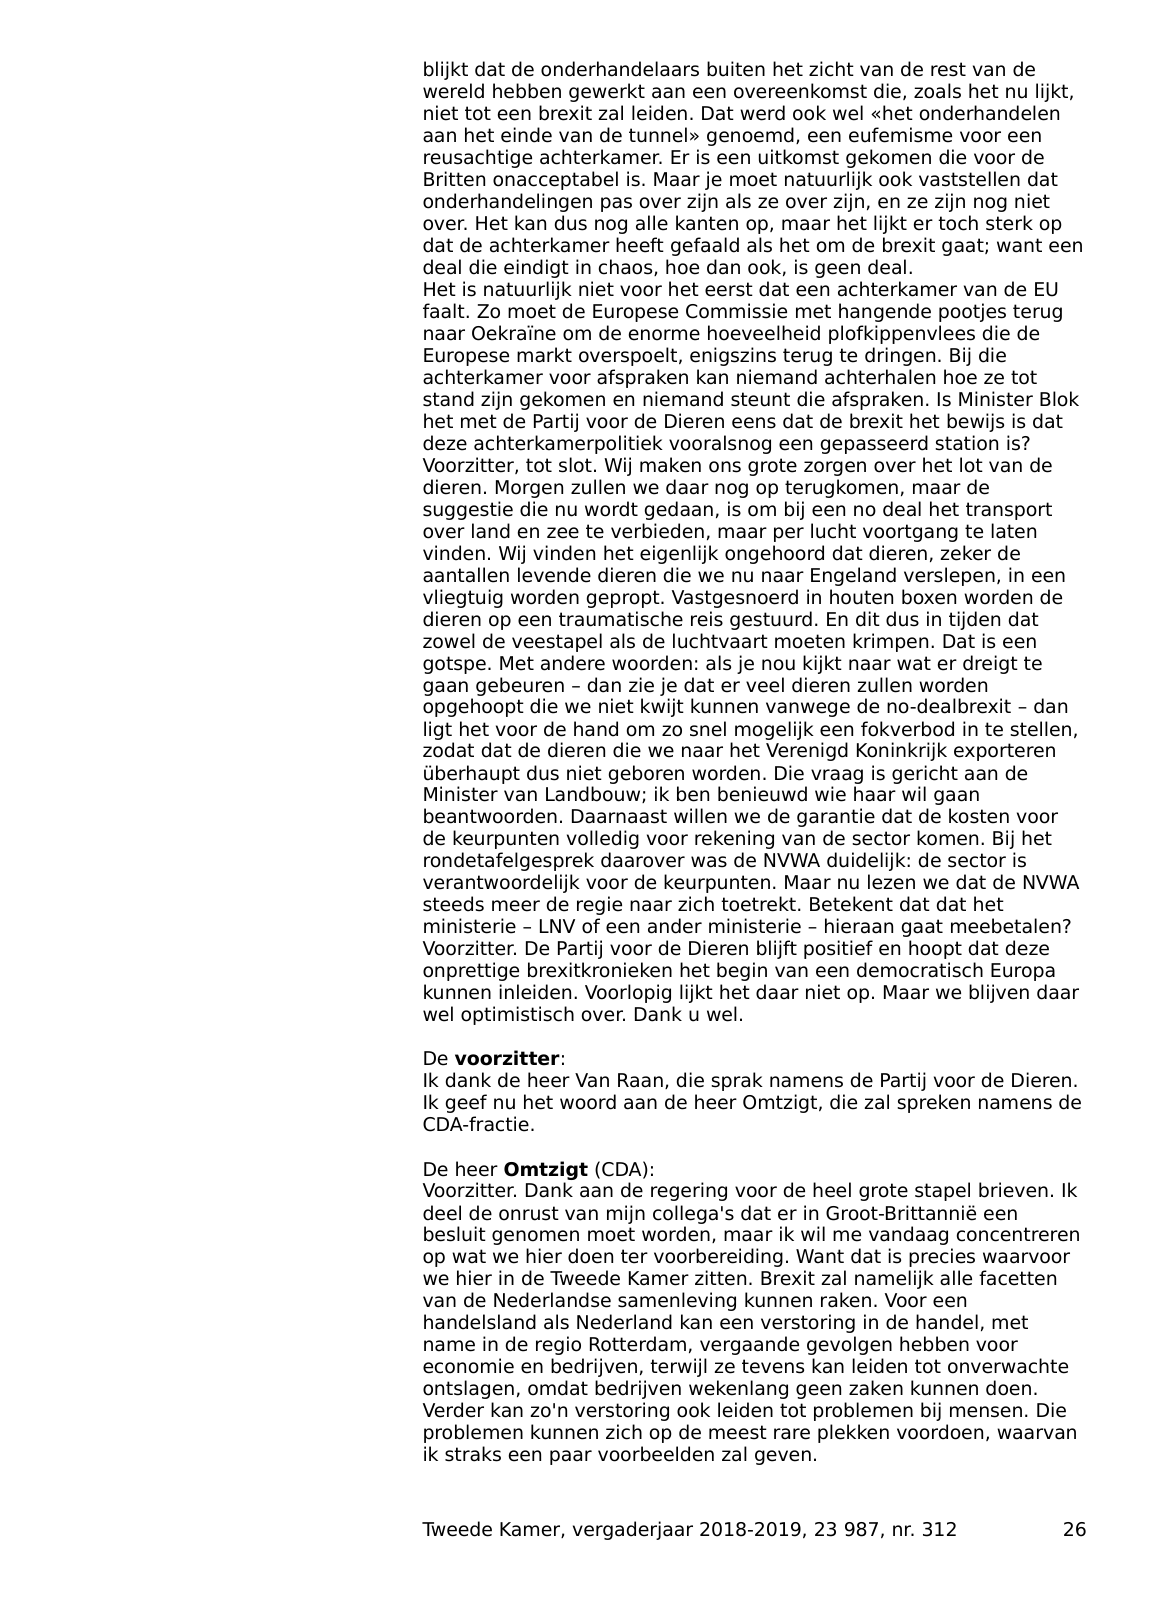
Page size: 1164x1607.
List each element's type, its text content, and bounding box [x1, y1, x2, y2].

text Voorzitter. Dank aan de regering voor de heel grote stapel brieven. Ik deel de onrust van mijn collega's dat er in Groot-Brittannië een besluit genomen moet worden, maar ik wil me vandaag concentreren op wat we hier doen ter voorbereiding. Want dat is precies waarvoor we hier in de Tweede Kamer zitten. Brexit zal namelijk alle facetten van de Nederlandse samenleving kunnen raken. Voor een handelsland als Nederland kan een verstoring in de handel, met name in de regio Rotterdam, vergaande gevolgen hebben voor economie en bedrijven, terwijl ze tevens kan leiden tot onverwachte ontslagen, omdat bedrijven wekenlang geen zaken kunnen doen. Verder kan zo'n verstoring ook leiden tot problemen bij mensen. Die problemen kunnen zich op de meest rare plekken voordoen, waarvan ik straks een paar voorbeelden zal geven. [422, 1180, 1087, 1466]
text Voorzitter. De Partij voor de Dieren blijft positief en hoopt dat deze onprettige brexitkronieken het begin van een democratisch Europa kunnen inleiden. Voorlopig lijkt het daar niet op. Maar we blijven daar wel optimistisch over. Dank u wel. [422, 938, 1087, 1026]
text De heer Omtzigt (CDA): [422, 1158, 1087, 1180]
text De voorzitter: [422, 1048, 1087, 1070]
text blijkt dat de onderhandelaars buiten het zicht van de rest van de wereld hebben gewerkt aan een overeenkomst die, zoals het nu lijkt, niet tot een brexit zal leiden. Dat werd ook wel «het onderhandelen aan het einde van de tunnel» genoemd, een eufemisme voor een reusachtige achterkamer. Er is een uitkomst gekomen die voor de Britten onacceptabel is. Maar je moet natuurlijk ook vaststellen dat onderhandelingen pas over zijn als ze over zijn, en ze zijn nog niet over. Het kan dus nog alle kanten op, maar het lijkt er toch sterk op dat de achterkamer heeft gefaald als het om de brexit gaat; want een deal die eindigt in chaos, hoe dan ook, is geen deal. [422, 59, 1087, 279]
text Voorzitter, tot slot. Wij maken ons grote zorgen over het lot van de dieren. Morgen zullen we daar nog op terugkomen, maar de suggestie die nu wordt gedaan, is om bij een no deal het transport over land en zee te verbieden, maar per lucht voortgang te laten vinden. Wij vinden het eigenlijk ongehoord dat dieren, zeker de aantallen levende dieren die we nu naar Engeland verslepen, in een vliegtuig worden gepropt. Vastgesnoerd in houten boxen worden de dieren op een traumatische reis gestuurd. En dit dus in tijden dat zowel de veestapel als de luchtvaart moeten krimpen. Dat is een gotspe. Met andere woorden: als je nou kijkt naar wat er dreigt te gaan gebeuren – dan zie je dat er veel dieren zullen worden opgehoopt die we niet kwijt kunnen vanwege de no-dealbrexit – dan ligt het voor de hand om zo snel mogelijk een fokverbod in te stellen, zodat dat de dieren die we naar het Verenigd Koninkrijk exporteren überhaupt dus niet geboren worden. Die vraag is gericht aan de Minister van Landbouw; ik ben benieuwd wie haar wil gaan beantwoorden. Daarnaast willen we de garantie dat de kosten voor de keurpunten volledig voor rekening van de sector komen. Bij het rondetafelgesprek daarover was de NVWA duidelijk: de sector is verantwoordelijk voor de keurpunten. Maar nu lezen we dat de NVWA steeds meer de regie naar zich toetrekt. Betekent dat dat het ministerie – LNV of een ander ministerie – hieraan gaat meebetalen? [422, 455, 1087, 938]
text Ik dank de heer Van Raan, die sprak namens de Partij voor de Dieren. Ik geef nu het woord aan de heer Omtzigt, die zal spreken namens de CDA-fractie. [422, 1070, 1087, 1136]
text Het is natuurlijk niet voor het eerst dat een achterkamer van de EU faalt. Zo moet de Europese Commissie met hangende pootjes terug naar Oekraïne om de enorme hoeveelheid plofkippenvlees die de Europese markt overspoelt, enigszins terug te dringen. Bij die achterkamer voor afspraken kan niemand achterhalen hoe ze tot stand zijn gekomen en niemand steunt die afspraken. Is Minister Blok het met de Partij voor de Dieren eens dat de brexit het bewijs is dat deze achterkamerpolitiek vooralsnog een gepasseerd station is? [422, 279, 1087, 455]
